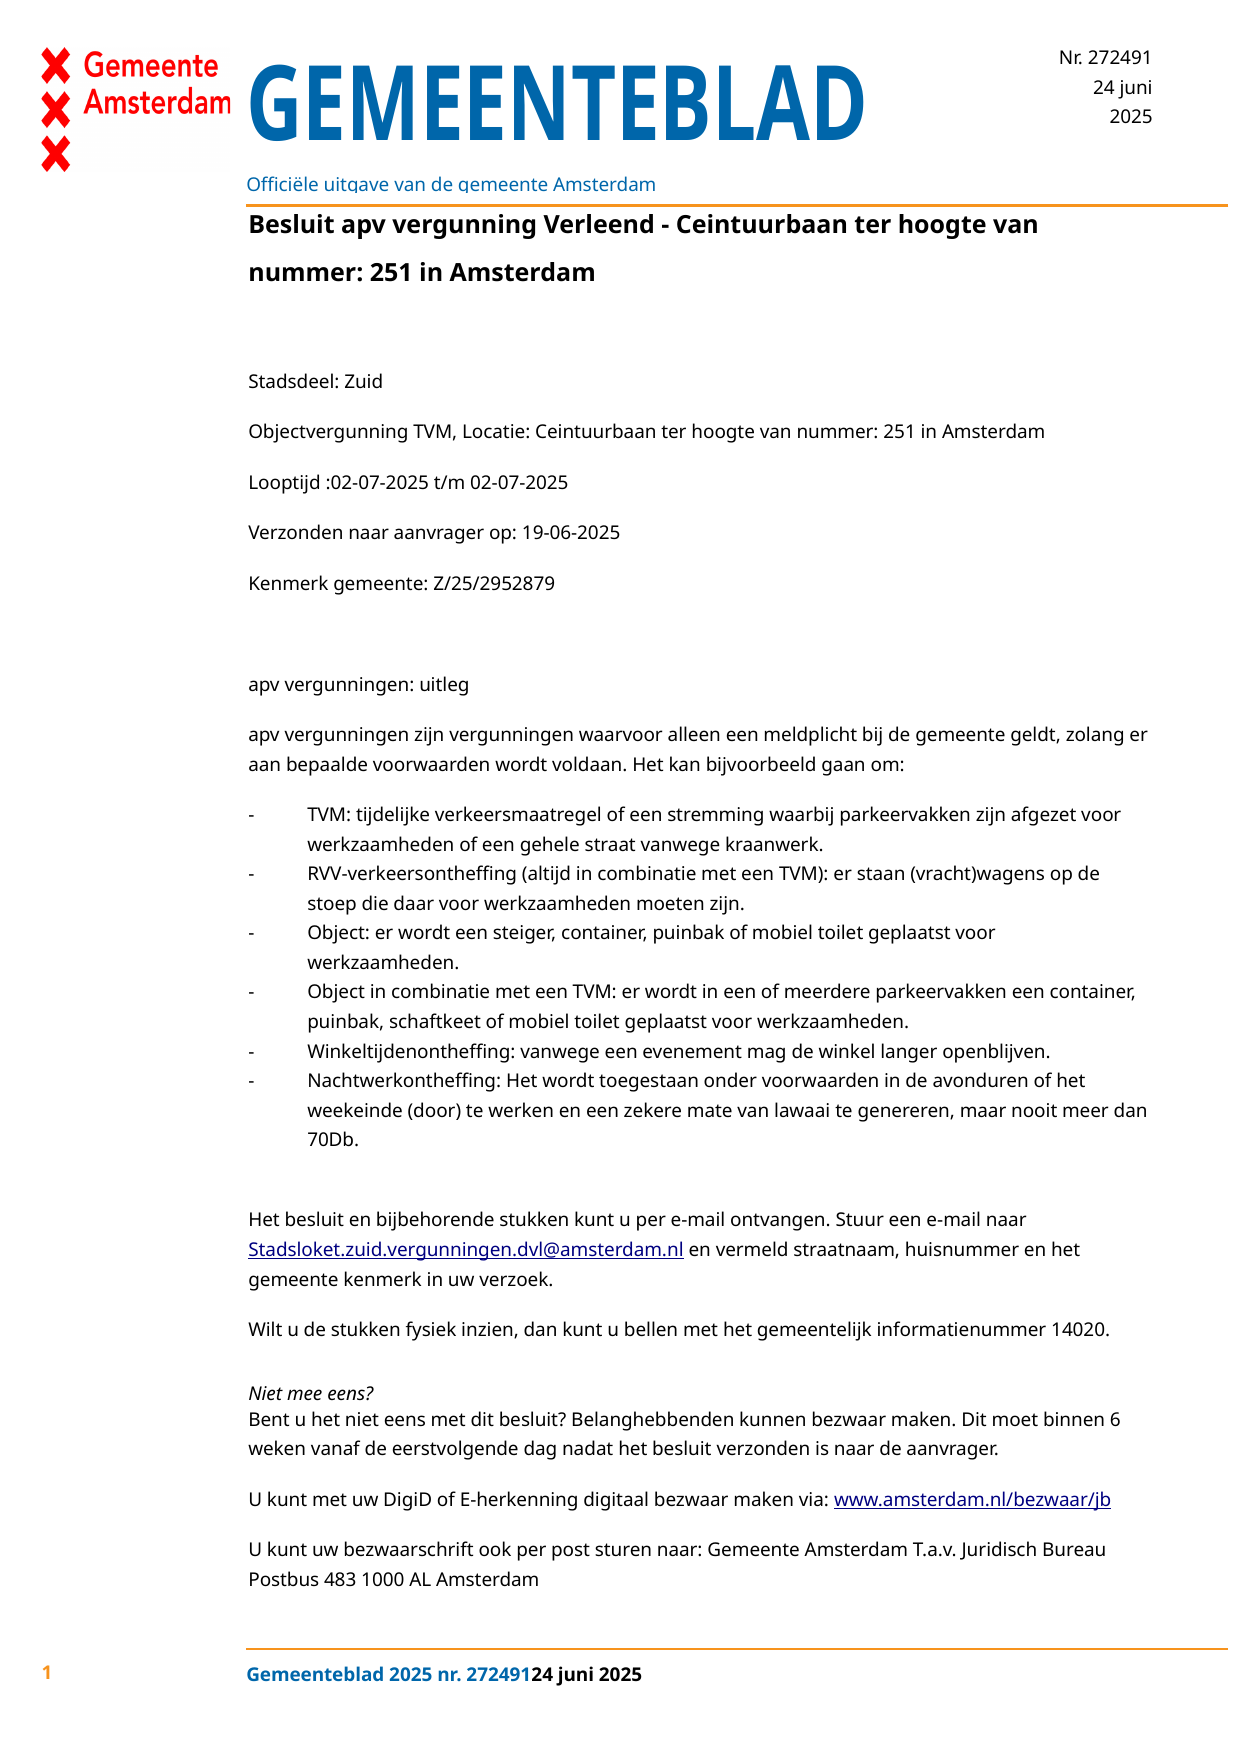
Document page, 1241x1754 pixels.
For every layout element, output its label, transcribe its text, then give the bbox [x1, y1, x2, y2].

text Stadsdeel: Zuid [248, 368, 1152, 394]
text Verzonden naar aanvrager op: 19-06-2025 [248, 519, 1152, 545]
text Wilt u de stukken fysiek inzien, dan kunt u bellen met het gemeentelijk informatienummer 14020. [248, 1316, 1152, 1342]
text apv vergunningen zijn vergunningen waarvoor alleen een meldplicht bij de gemeente geldt, zolang er aan bepaalde voorwaarden wordt voldaan. Het kan bijvoorbeeld gaan om: [248, 721, 1152, 777]
text Kenmerk gemeente: Z/25/2952879 [248, 570, 1152, 596]
list Object in combinatie met een TVM: er wordt in een of meerdere parkeervakken een container, puinbak, schaftkeet of mobiel toilet geplaatst voor werkzaamheden. [248, 979, 1152, 1034]
text Looptijd :02-07-2025 t/m 02-07-2025 [248, 469, 1152, 495]
text Bent u het niet eens met dit besluit? Belanghebbenden kunnen bezwaar maken. Dit moet binnen 6 weken vanaf de eerstvolgende dag nadat het besluit verzonden is naar de aanvrager. [248, 1406, 1152, 1461]
text U kunt met uw DigiD of E-herkenning digitaal bezwaar maken via: www.amsterdam.nl/bezwaar/jb [248, 1486, 1152, 1512]
text U kunt uw bezwaarschrift ook per post sturen naar: Gemeente Amsterdam T.a.v. Juridisch Bureau Postbus 483 1000 AL Amsterdam [248, 1536, 1152, 1592]
text apv vergunningen: uitleg [248, 671, 1152, 697]
picture [41, 47, 231, 172]
list Nachtwerkontheffing: Het wordt toegestaan onder voorwaarden in de avonduren of het weekeinde (door) te werken en een zekere mate van lawaai te genereren, maar nooit meer dan 70Db. [248, 1067, 1152, 1152]
text Het besluit en bijbehorende stukken kunt u per e-mail ontvangen. Stuur een e-mail naar Stadsloket.zuid.vergunningen.dvl@amsterdam.nl en vermeld straatnaam, huisnummer en het gemeente kenmerk in uw verzoek. [248, 1207, 1152, 1292]
list Winkeltijdenontheffing: vanwege een evenement mag de winkel langer openblijven. [248, 1038, 1152, 1064]
text Objectvergunning TVM, Locatie: Ceintuurbaan ter hoogte van nummer: 251 in Amsterdam [248, 419, 1152, 444]
list Object: er wordt een steiger, container, puinbak of mobiel toilet geplaatst voor werkzaamheden. [248, 919, 1152, 975]
list RVV-verkeersontheffing (altijd in combinatie met een TVM): er staan (vracht)wagens op de stoep die daar voor werkzaamheden moeten zijn. [248, 860, 1152, 916]
list TVM: tijdelijke verkeersmaatregel of een stremming waarbij parkeervakken zijn afgezet voor werkzaamheden of een gehele straat vanwege kraanwerk. [248, 801, 1152, 857]
text Besluit apv vergunning Verleend - Ceintuurbaan ter hoogte van nummer: 251 in Amsterdam [248, 207, 1152, 288]
text Niet mee eens? [248, 1380, 1152, 1406]
